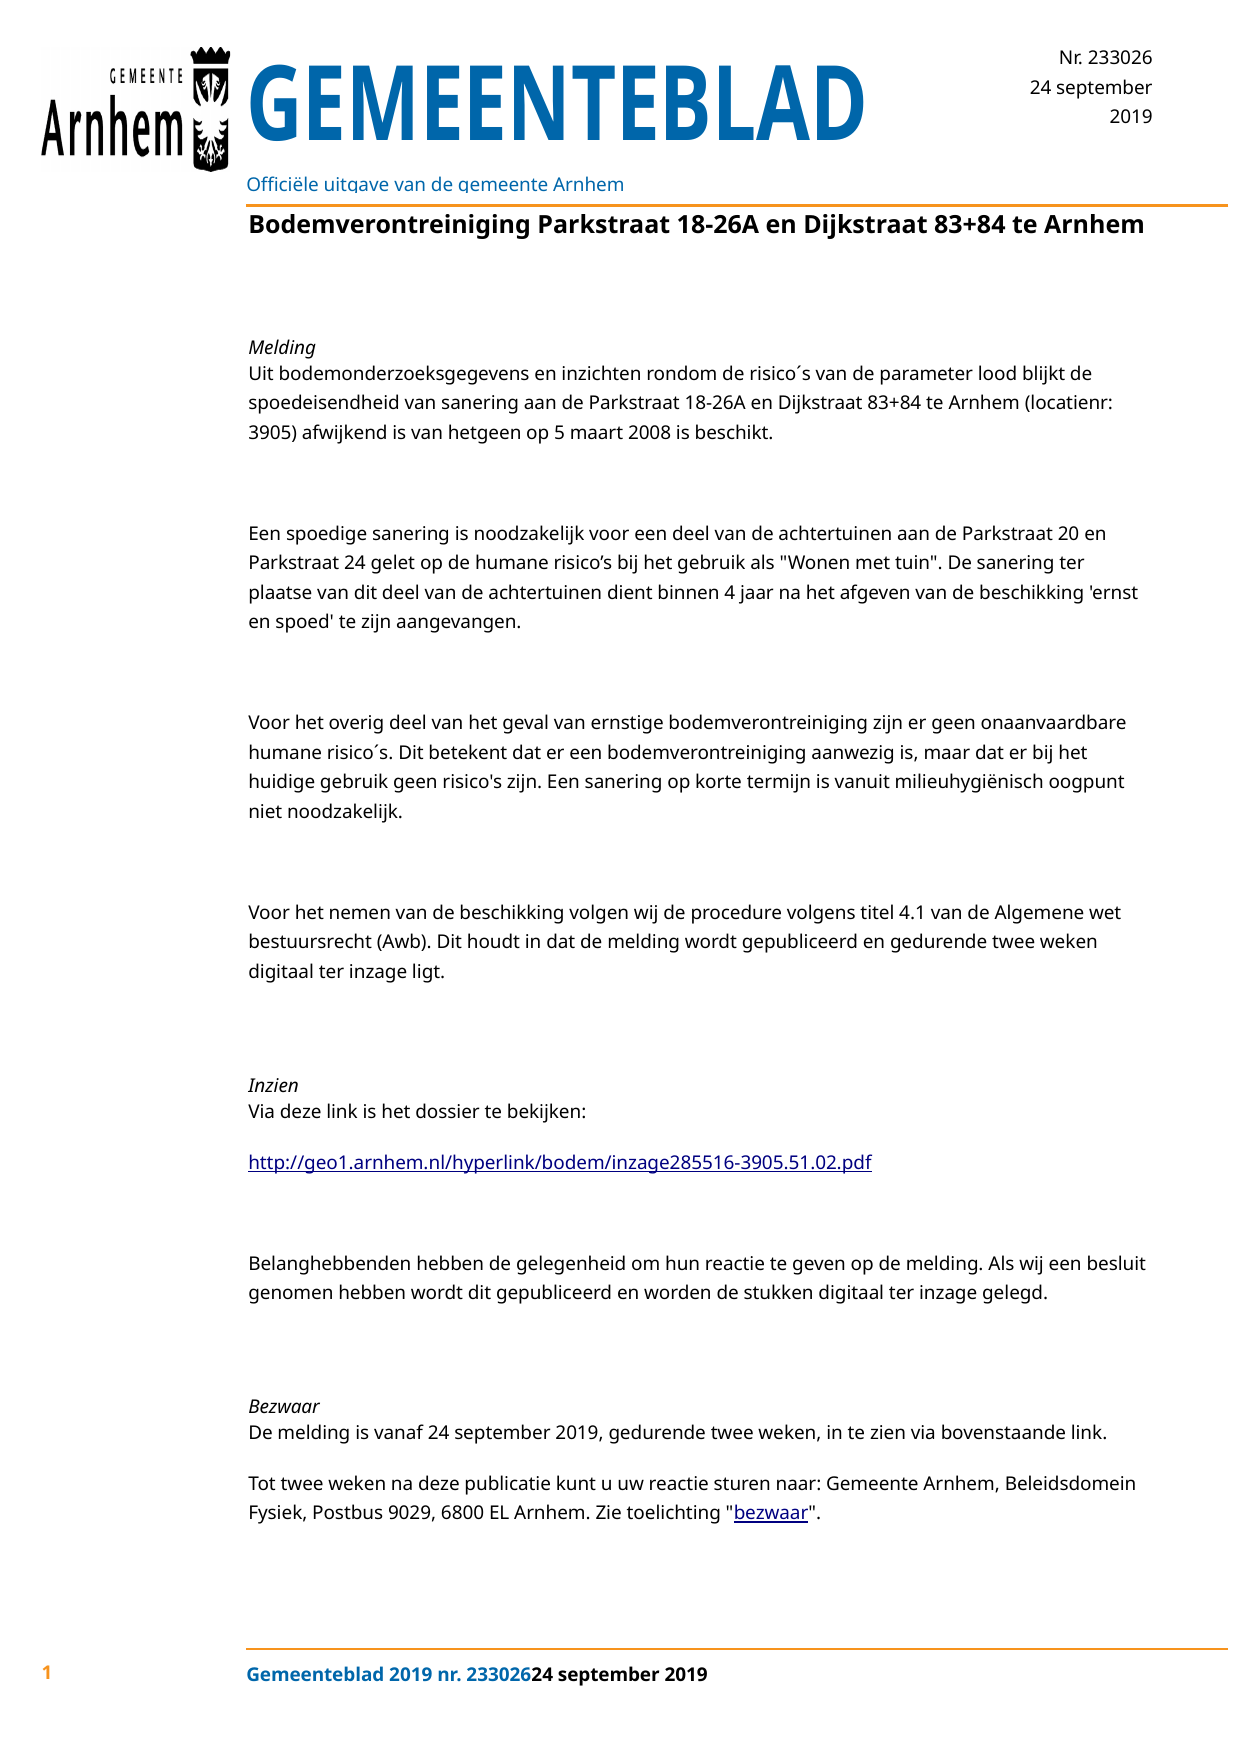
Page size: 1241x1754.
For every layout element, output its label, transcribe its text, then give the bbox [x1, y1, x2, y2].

text Melding [248, 334, 1152, 360]
text Bodemverontreiniging Parkstraat 18-26A en Dijkstraat 83+84 te Arnhem [248, 207, 1152, 241]
text De melding is vanaf 24 september 2019, gedurende twee weken, in te zien via bovenstaande link. [248, 1419, 1152, 1445]
text Voor het nemen van de beschikking volgen wij de procedure volgens titel 4.1 van de Algemene wet bestuursrecht (Awb). Dit houdt in dat de melding wordt gepubliceerd en gedurende twee weken digitaal ter inzage ligt. [248, 899, 1152, 984]
text Voor het overig deel van het geval van ernstige bodemverontreiniging zijn er geen onaanvaardbare humane risico´s. Dit betekent dat er een bodemverontreiniging aanwezig is, maar dat er bij het huidige gebruik geen risico's zijn. Een sanering op korte termijn is vanuit milieuhygiënisch oogpunt niet noodzakelijk. [248, 709, 1152, 824]
text http://geo1.arnhem.nl/hyperlink/bodem/inzage285516-3905.51.02.pdf [248, 1149, 1152, 1174]
text Via deze link is het dossier te bekijken: [248, 1098, 1152, 1124]
text Een spoedige sanering is noodzakelijk voor een deel van de achtertuinen aan de Parkstraat 20 en Parkstraat 24 gelet op de humane risico’s bij het gebruik als "Wonen met tuin". De sanering ter plaatse van dit deel van de achtertuinen dient binnen 4 jaar na het afgeven van de beschikking 'ernst en spoed' te zijn aangevangen. [248, 520, 1152, 634]
text Belanghebbenden hebben de gelegenheid om hun reactie te geven op de melding. Als wij een besluit genomen hebben wordt dit gepubliceerd en worden de stukken digitaal ter inzage gelegd. [248, 1250, 1152, 1305]
text Bezwaar [248, 1394, 1152, 1419]
picture [41, 47, 231, 172]
text Tot twee weken na deze publicatie kunt u uw reactie sturen naar: Gemeente Arnhem, Beleidsdomein Fysiek, Postbus 9029, 6800 EL Arnhem. Zie toelichting "bezwaar". [248, 1470, 1152, 1525]
text Inzien [248, 1073, 1152, 1098]
text Uit bodemonderzoeksgegevens en inzichten rondom de risico´s van de parameter lood blijkt de spoedeisendheid van sanering aan de Parkstraat 18-26A en Dijkstraat 83+84 te Arnhem (locatienr: 3905) afwijkend is van hetgeen op 5 maart 2008 is beschikt. [248, 360, 1152, 445]
